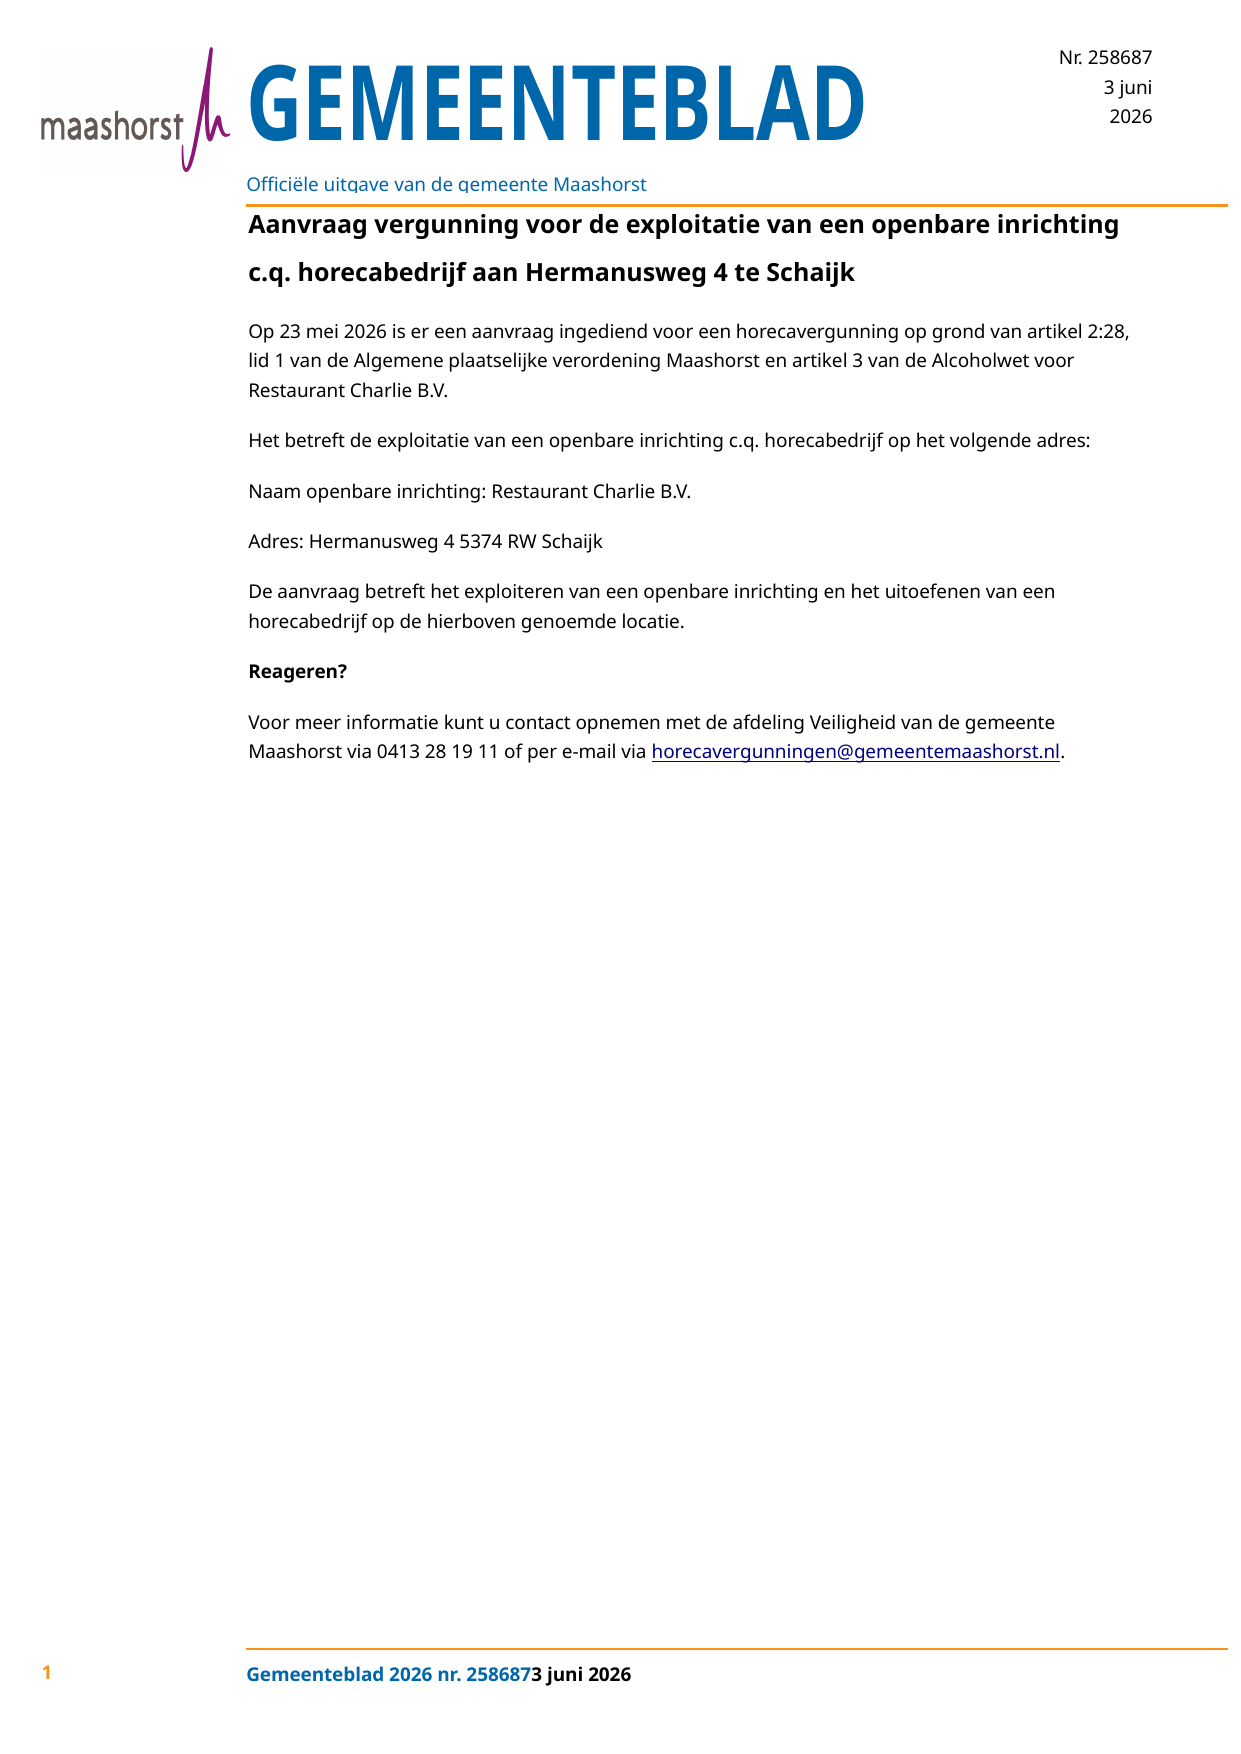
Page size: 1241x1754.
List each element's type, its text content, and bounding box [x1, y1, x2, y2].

text Reageren? [248, 659, 1152, 684]
text Voor meer informatie kunt u contact opnemen met de afdeling Veiligheid van de gemeente Maashorst via 0413 28 19 11 of per e-mail via horecavergunningen@gemeentemaashorst.nl. [248, 709, 1152, 764]
text Adres: Hermanusweg 4 5374 RW Schaijk [248, 528, 1152, 554]
text Op 23 mei 2026 is er een aanvraag ingediend voor een horecavergunning op grond van artikel 2:28, lid 1 van de Algemene plaatselijke verordening Maashorst en artikel 3 van de Alcoholwet voor Restaurant Charlie B.V. [248, 318, 1152, 403]
text De aanvraag betreft het exploiteren van een openbare inrichting en het uitoefenen van een horecabedrijf op de hierboven genoemde locatie. [248, 579, 1152, 634]
picture [41, 47, 231, 172]
text Het betreft de exploitatie van een openbare inrichting c.q. horecabedrijf op het volgende adres: [248, 427, 1152, 453]
text Naam openbare inrichting: Restaurant Charlie B.V. [248, 478, 1152, 504]
text Aanvraag vergunning voor de exploitatie van een openbare inrichting c.q. horecabedrijf aan Hermanusweg 4 te Schaijk [248, 207, 1152, 288]
